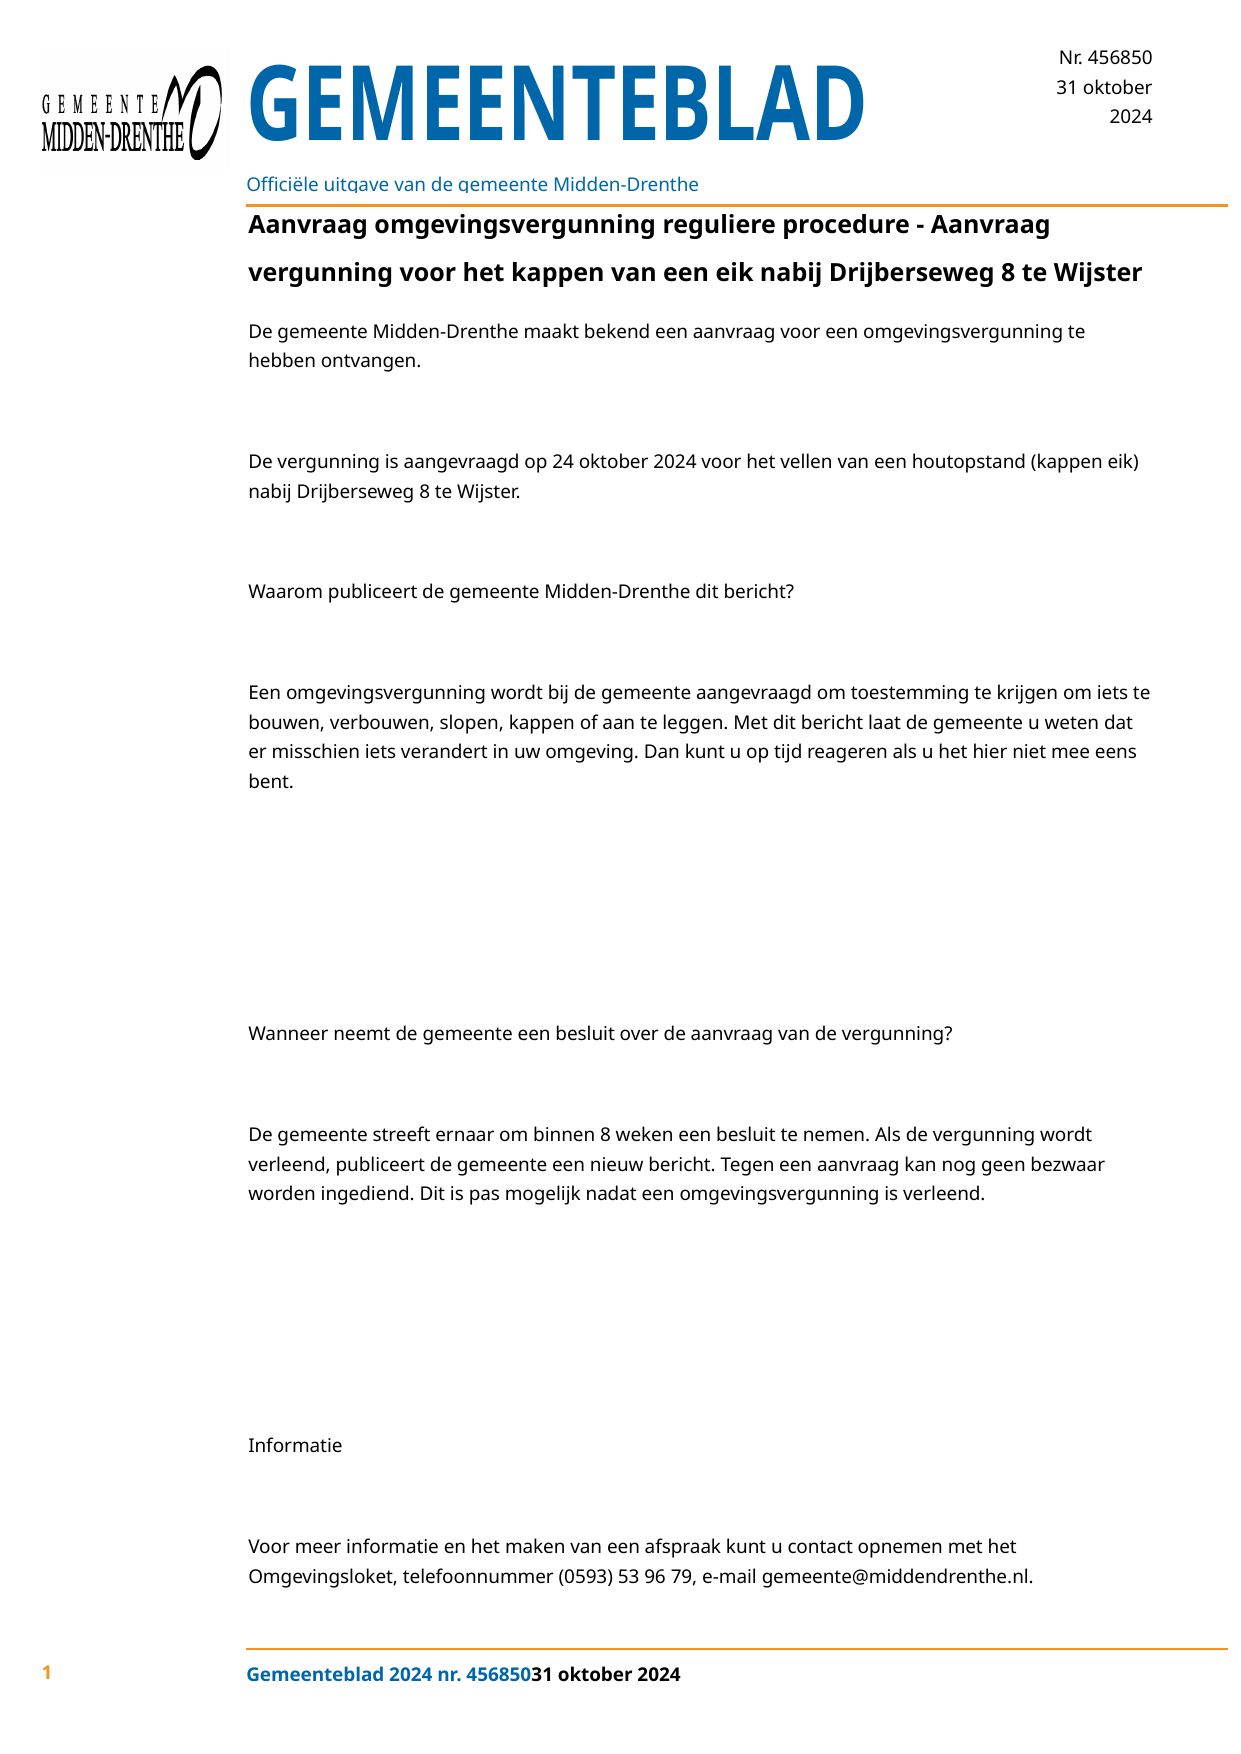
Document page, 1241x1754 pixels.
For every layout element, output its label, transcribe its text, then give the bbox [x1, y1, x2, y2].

picture [41, 47, 231, 172]
text Waarom publiceert de gemeente Midden-Drenthe dit bericht? [248, 579, 1152, 604]
text Aanvraag omgevingsvergunning reguliere procedure - Aanvraag vergunning voor het kappen van een eik nabij Drijberseweg 8 te Wijster [248, 207, 1152, 288]
text Informatie [248, 1432, 1152, 1458]
text Een omgevingsvergunning wordt bij de gemeente aangevraagd om toestemming te krijgen om iets te bouwen, verbouwen, slopen, kappen of aan te leggen. Met dit bericht laat de gemeente u weten dat er misschien iets verandert in uw omgeving. Dan kunt u op tijd reageren als u het hier niet mee eens bent. [248, 679, 1152, 794]
text De gemeente streeft ernaar om binnen 8 weken een besluit te nemen. Als de vergunning wordt verleend, publiceert de gemeente een nieuw bericht. Tegen een aanvraag kan nog geen bezwaar worden ingediend. Dit is pas mogelijk nadat een omgevingsvergunning is verleend. [248, 1121, 1152, 1206]
text De vergunning is aangevraagd op 24 oktober 2024 voor het vellen van een houtopstand (kappen eik) nabij Drijberseweg 8 te Wijster. [248, 448, 1152, 504]
text Wanneer neemt de gemeente een besluit over de aanvraag van de vergunning? [248, 1020, 1152, 1046]
text Voor meer informatie en het maken van een afspraak kunt u contact opnemen met het Omgevingsloket, telefoonnummer (0593) 53 96 79, e-mail gemeente@middendrenthe.nl. [248, 1533, 1152, 1589]
text De gemeente Midden-Drenthe maakt bekend een aanvraag voor een omgevingsvergunning te hebben ontvangen. [248, 318, 1152, 373]
